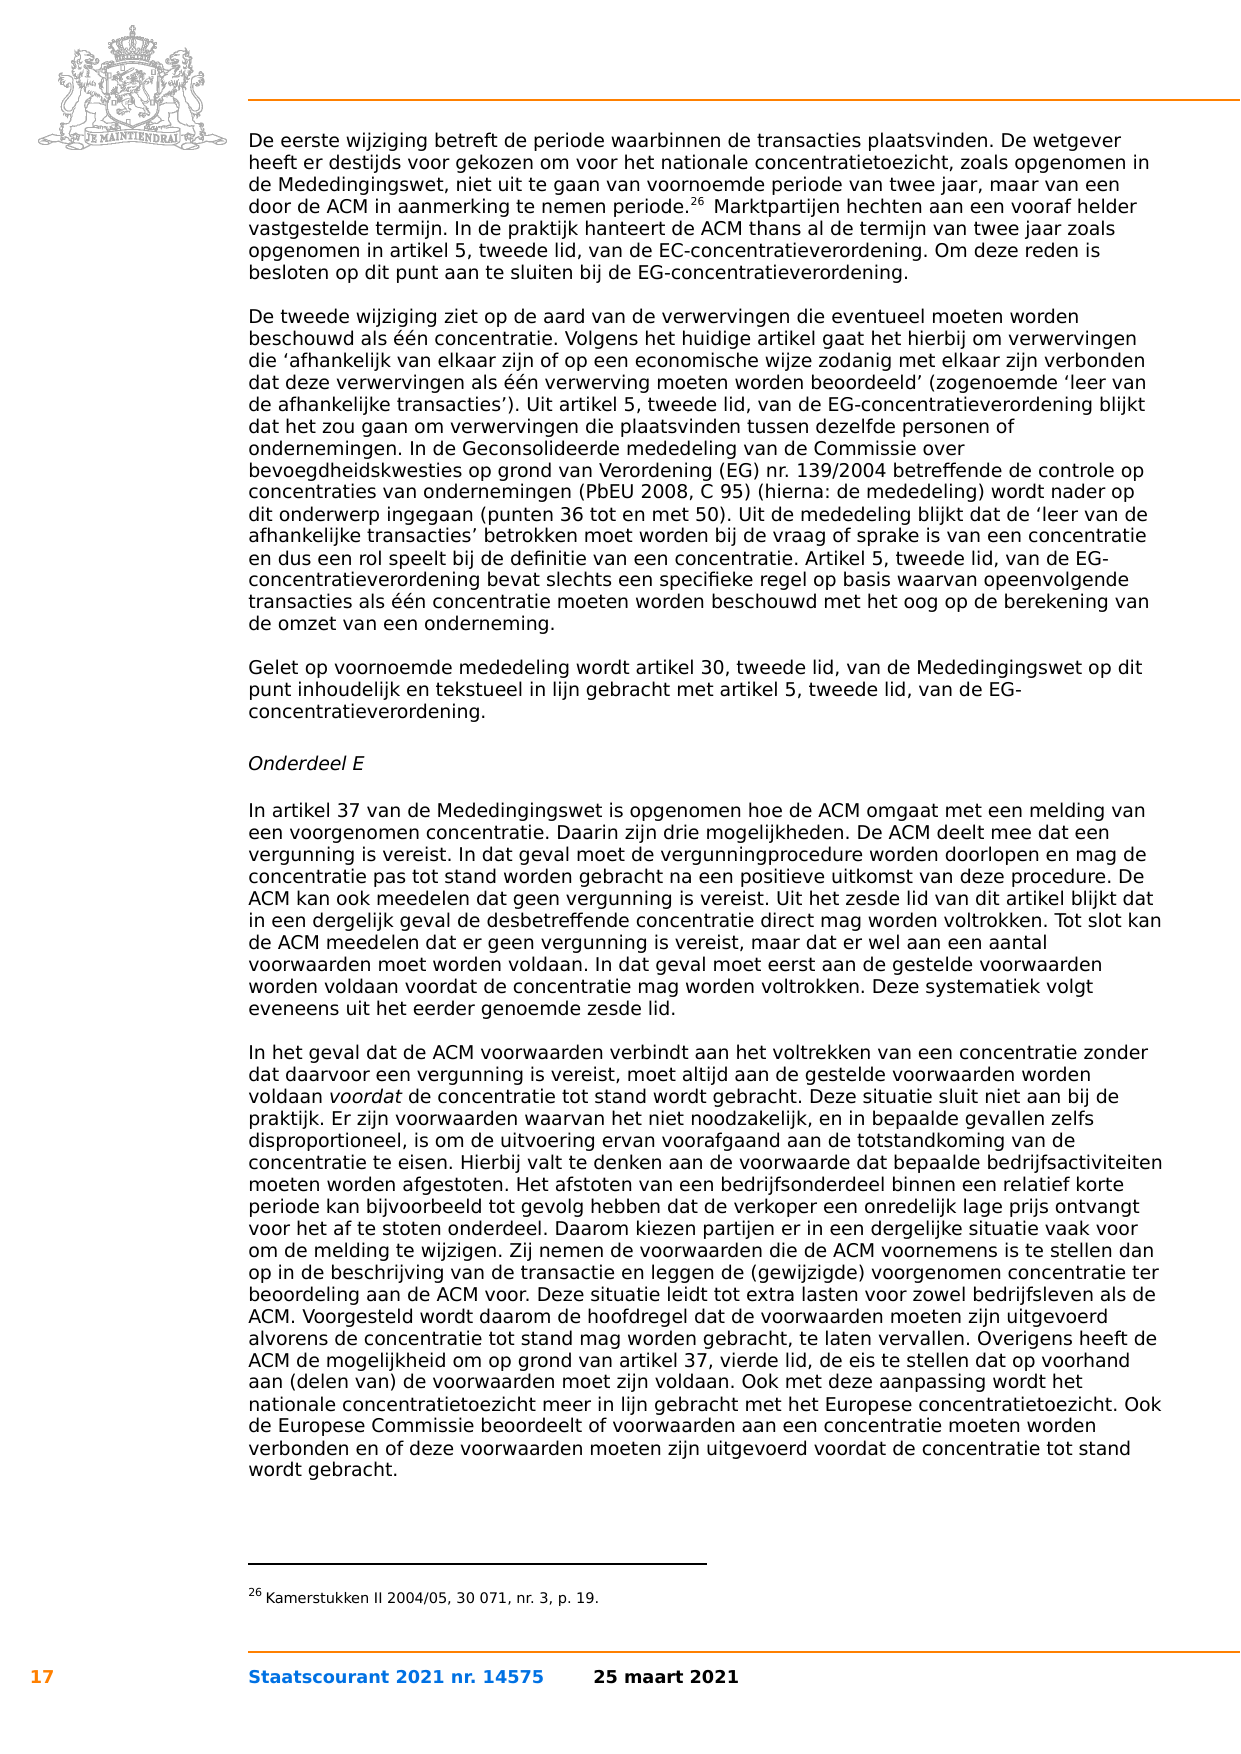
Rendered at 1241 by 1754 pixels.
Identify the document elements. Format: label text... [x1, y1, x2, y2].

text De tweede wijziging ziet op de aard van de verwervingen die eventueel moeten worden beschouwd als één concentratie. Volgens het huidige artikel gaat het hierbij om verwervingen die ‘afhankelijk van elkaar zijn of op een economische wijze zodanig met elkaar zijn verbonden dat deze verwervingen als één verwerving moeten worden beoordeeld’ (zogenoemde ‘leer van de afhankelijke transacties’). Uit artikel 5, tweede lid, van de EG-concentratieverordening blijkt dat het zou gaan om verwervingen die plaatsvinden tussen dezelfde personen of ondernemingen. In de Geconsolideerde mededeling van de Commissie over bevoegdheidskwesties op grond van Verordening (EG) nr. 139/2004 betreffende de controle op concentraties van ondernemingen (PbEU 2008, C 95) (hierna: de mededeling) wordt nader op dit onderwerp ingegaan (punten 36 tot en met 50). Uit de mededeling blijkt dat de ‘leer van de afhankelijke transacties’ betrokken moet worden bij de vraag of sprake is van een concentratie en dus een rol speelt bij de definitie van een concentratie. Artikel 5, tweede lid, van de EG-concentratieverordening bevat slechts een specifieke regel op basis waarvan opeenvolgende transacties als één concentratie moeten worden beschouwd met het oog op de berekening van de omzet van een onderneming. [248, 306, 1163, 635]
subtitle Onderdeel E [248, 753, 1163, 775]
text Gelet op voornoemde mededeling wordt artikel 30, tweede lid, van de Mededingingswet op dit punt inhoudelijk en tekstueel in lijn gebracht met artikel 5, tweede lid, van de EG-concentratieverordening. [248, 657, 1163, 723]
text In artikel 37 van de Mededingingswet is opgenomen hoe de ACM omgaat met een melding van een voorgenomen concentratie. Daarin zijn drie mogelijkheden. De ACM deelt mee dat een vergunning is vereist. In dat geval moet de vergunningprocedure worden doorlopen en mag de concentratie pas tot stand worden gebracht na een positieve uitkomst van deze procedure. De ACM kan ook meedelen dat geen vergunning is vereist. Uit het zesde lid van dit artikel blijkt dat in een dergelijk geval de desbetreffende concentratie direct mag worden voltrokken. Tot slot kan de ACM meedelen dat er geen vergunning is vereist, maar dat er wel aan een aantal voorwaarden moet worden voldaan. In dat geval moet eerst aan de gestelde voorwaarden worden voldaan voordat de concentratie mag worden voltrokken. Deze systematiek volgt eveneens uit het eerder genoemde zesde lid. [248, 800, 1163, 1020]
text Kamerstukken II 2004/05, 30 071, nr. 3, p. 19. [248, 1586, 1163, 1608]
picture [38, 25, 227, 150]
text De eerste wijziging betreft de periode waarbinnen de transacties plaatsvinden. De wetgever heeft er destijds voor gekozen om voor het nationale concentratietoezicht, zoals opgenomen in de Mededingingswet, niet uit te gaan van voornoemde periode van twee jaar, maar van een door de ACM in aanmerking te nemen periode. Marktpartijen hechten aan een vooraf helder vastgestelde termijn. In de praktijk hanteert de ACM thans al de termijn van twee jaar zoals opgenomen in artikel 5, tweede lid, van de EC-concentratieverordening. Om deze reden is besloten op dit punt aan te sluiten bij de EG-concentratieverordening. [248, 130, 1163, 284]
text In het geval dat de ACM voorwaarden verbindt aan het voltrekken van een concentratie zonder dat daarvoor een vergunning is vereist, moet altijd aan de gestelde voorwaarden worden voldaan voordat de concentratie tot stand wordt gebracht. Deze situatie sluit niet aan bij de praktijk. Er zijn voorwaarden waarvan het niet noodzakelijk, en in bepaalde gevallen zelfs disproportioneel, is om de uitvoering ervan voorafgaand aan de totstandkoming van de concentratie te eisen. Hierbij valt te denken aan de voorwaarde dat bepaalde bedrijfsactiviteiten moeten worden afgestoten. Het afstoten van een bedrijfsonderdeel binnen een relatief korte periode kan bijvoorbeeld tot gevolg hebben dat de verkoper een onredelijk lage prijs ontvangt voor het af te stoten onderdeel. Daarom kiezen partijen er in een dergelijke situatie vaak voor om de melding te wijzigen. Zij nemen de voorwaarden die de ACM voornemens is te stellen dan op in de beschrijving van de transactie en leggen de (gewijzigde) voorgenomen concentratie ter beoordeling aan de ACM voor. Deze situatie leidt tot extra lasten voor zowel bedrijfsleven als de ACM. Voorgesteld wordt daarom de hoofdregel dat de voorwaarden moeten zijn uitgevoerd alvorens de concentratie tot stand mag worden gebracht, te laten vervallen. Overigens heeft de ACM de mogelijkheid om op grond van artikel 37, vierde lid, de eis te stellen dat op voorhand aan (delen van) de voorwaarden moet zijn voldaan. Ook met deze aanpassing wordt het nationale concentratietoezicht meer in lijn gebracht met het Europese concentratietoezicht. Ook de Europese Commissie beoordeelt of voorwaarden aan een concentratie moeten worden verbonden en of deze voorwaarden moeten zijn uitgevoerd voordat de concentratie tot stand wordt gebracht. [248, 1042, 1163, 1481]
